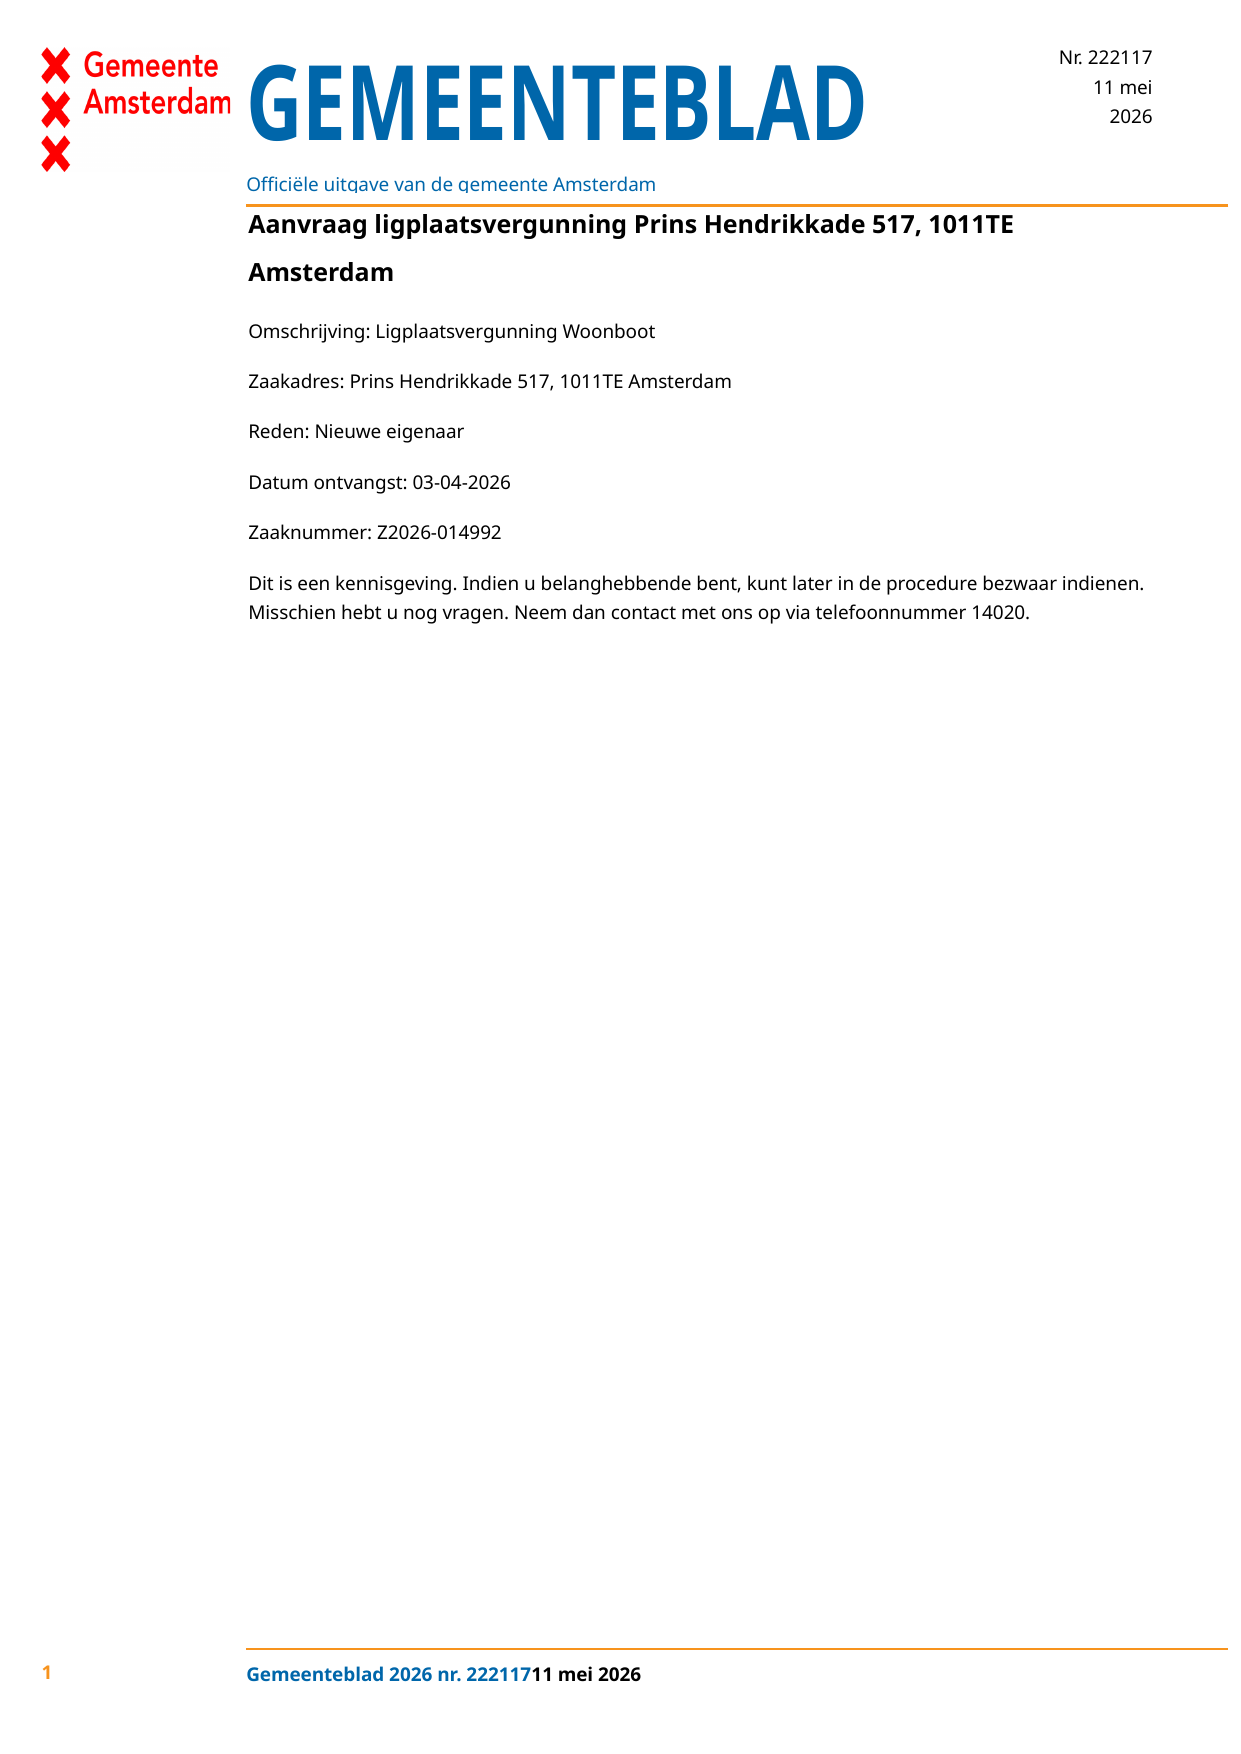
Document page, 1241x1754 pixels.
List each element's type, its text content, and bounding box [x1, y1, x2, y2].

text Reden: Nieuwe eigenaar [248, 419, 1152, 444]
text Dit is een kennisgeving. Indien u belanghebbende bent, kunt later in de procedure bezwaar indienen. Misschien hebt u nog vragen. Neem dan contact met ons op via telefoonnummer 14020. [248, 570, 1152, 625]
text Omschrijving: Ligplaatsvergunning Woonboot [248, 318, 1152, 344]
text Zaakadres: Prins Hendrikkade 517, 1011TE Amsterdam [248, 368, 1152, 394]
picture [41, 47, 231, 172]
text Datum ontvangst: 03-04-2026 [248, 469, 1152, 495]
text Aanvraag ligplaatsvergunning Prins Hendrikkade 517, 1011TE Amsterdam [248, 207, 1152, 288]
text Zaaknummer: Z2026-014992 [248, 519, 1152, 545]
